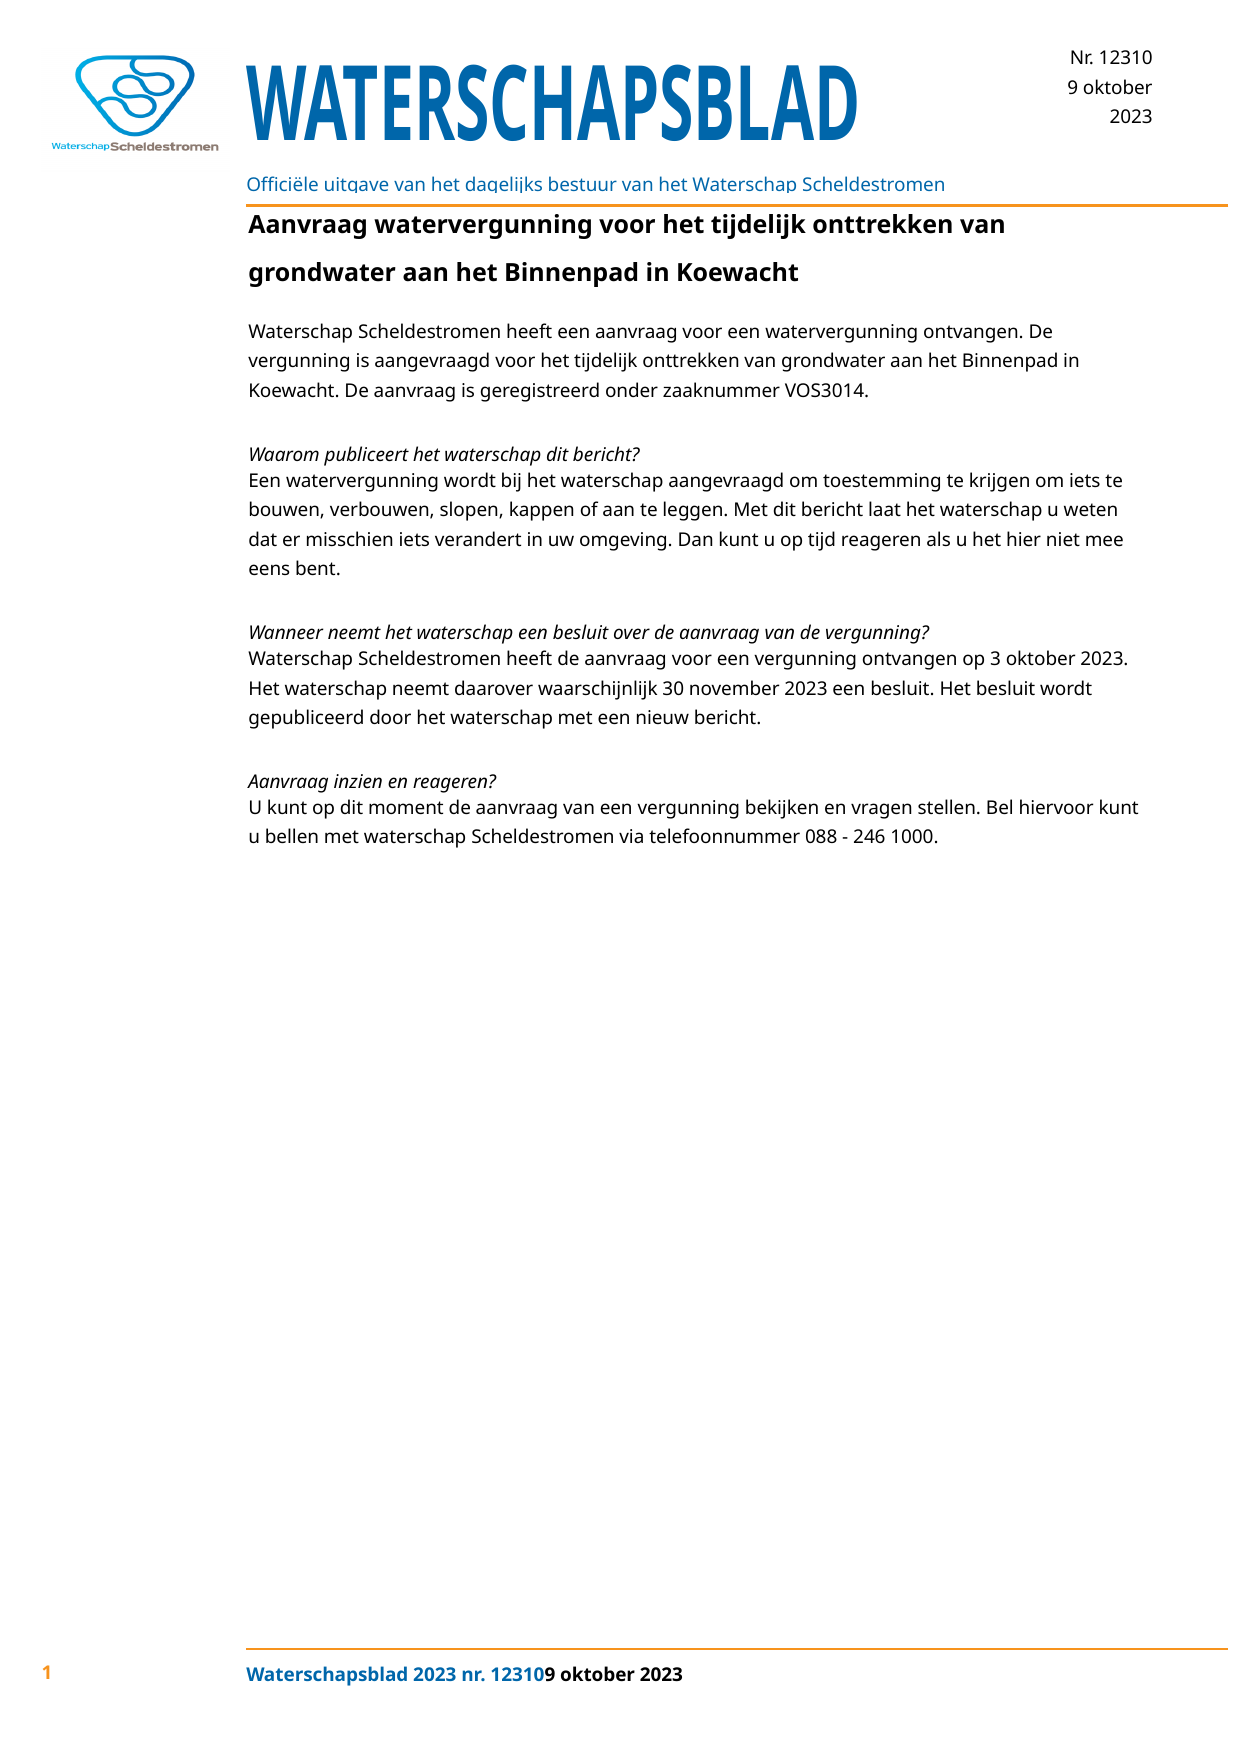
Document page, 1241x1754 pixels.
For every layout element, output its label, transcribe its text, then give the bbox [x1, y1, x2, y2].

text Aanvraag watervergunning voor het tijdelijk onttrekken van grondwater aan het Binnenpad in Koewacht [248, 207, 1152, 288]
text Een watervergunning wordt bij het waterschap aangevraagd om toestemming te krijgen om iets te bouwen, verbouwen, slopen, kappen of aan te leggen. Met dit bericht laat het waterschap u weten dat er misschien iets verandert in uw omgeving. Dan kunt u op tijd reageren als u het hier niet mee eens bent. [248, 467, 1152, 581]
text Wanneer neemt het waterschap een besluit over de aanvraag van de vergunning? [248, 619, 1152, 645]
text Waterschap Scheldestromen heeft de aanvraag voor een vergunning ontvangen op 3 oktober 2023. Het waterschap neemt daarover waarschijnlijk 30 november 2023 een besluit. Het besluit wordt gepubliceerd door het waterschap met een nieuw bericht. [248, 645, 1152, 730]
text Waterschap Scheldestromen heeft een aanvraag voor een watervergunning ontvangen. De vergunning is aangevraagd voor het tijdelijk onttrekken van grondwater aan het Binnenpad in Koewacht. De aanvraag is geregistreerd onder zaaknummer VOS3014. [248, 318, 1152, 403]
text Waarom publiceert het waterschap dit bericht? [248, 441, 1152, 467]
picture [41, 47, 231, 172]
text Aanvraag inzien en reageren? [248, 768, 1152, 794]
text U kunt op dit moment de aanvraag van een vergunning bekijken en vragen stellen. Bel hiervoor kunt u bellen met waterschap Scheldestromen via telefoonnummer 088 - 246 1000. [248, 794, 1152, 849]
